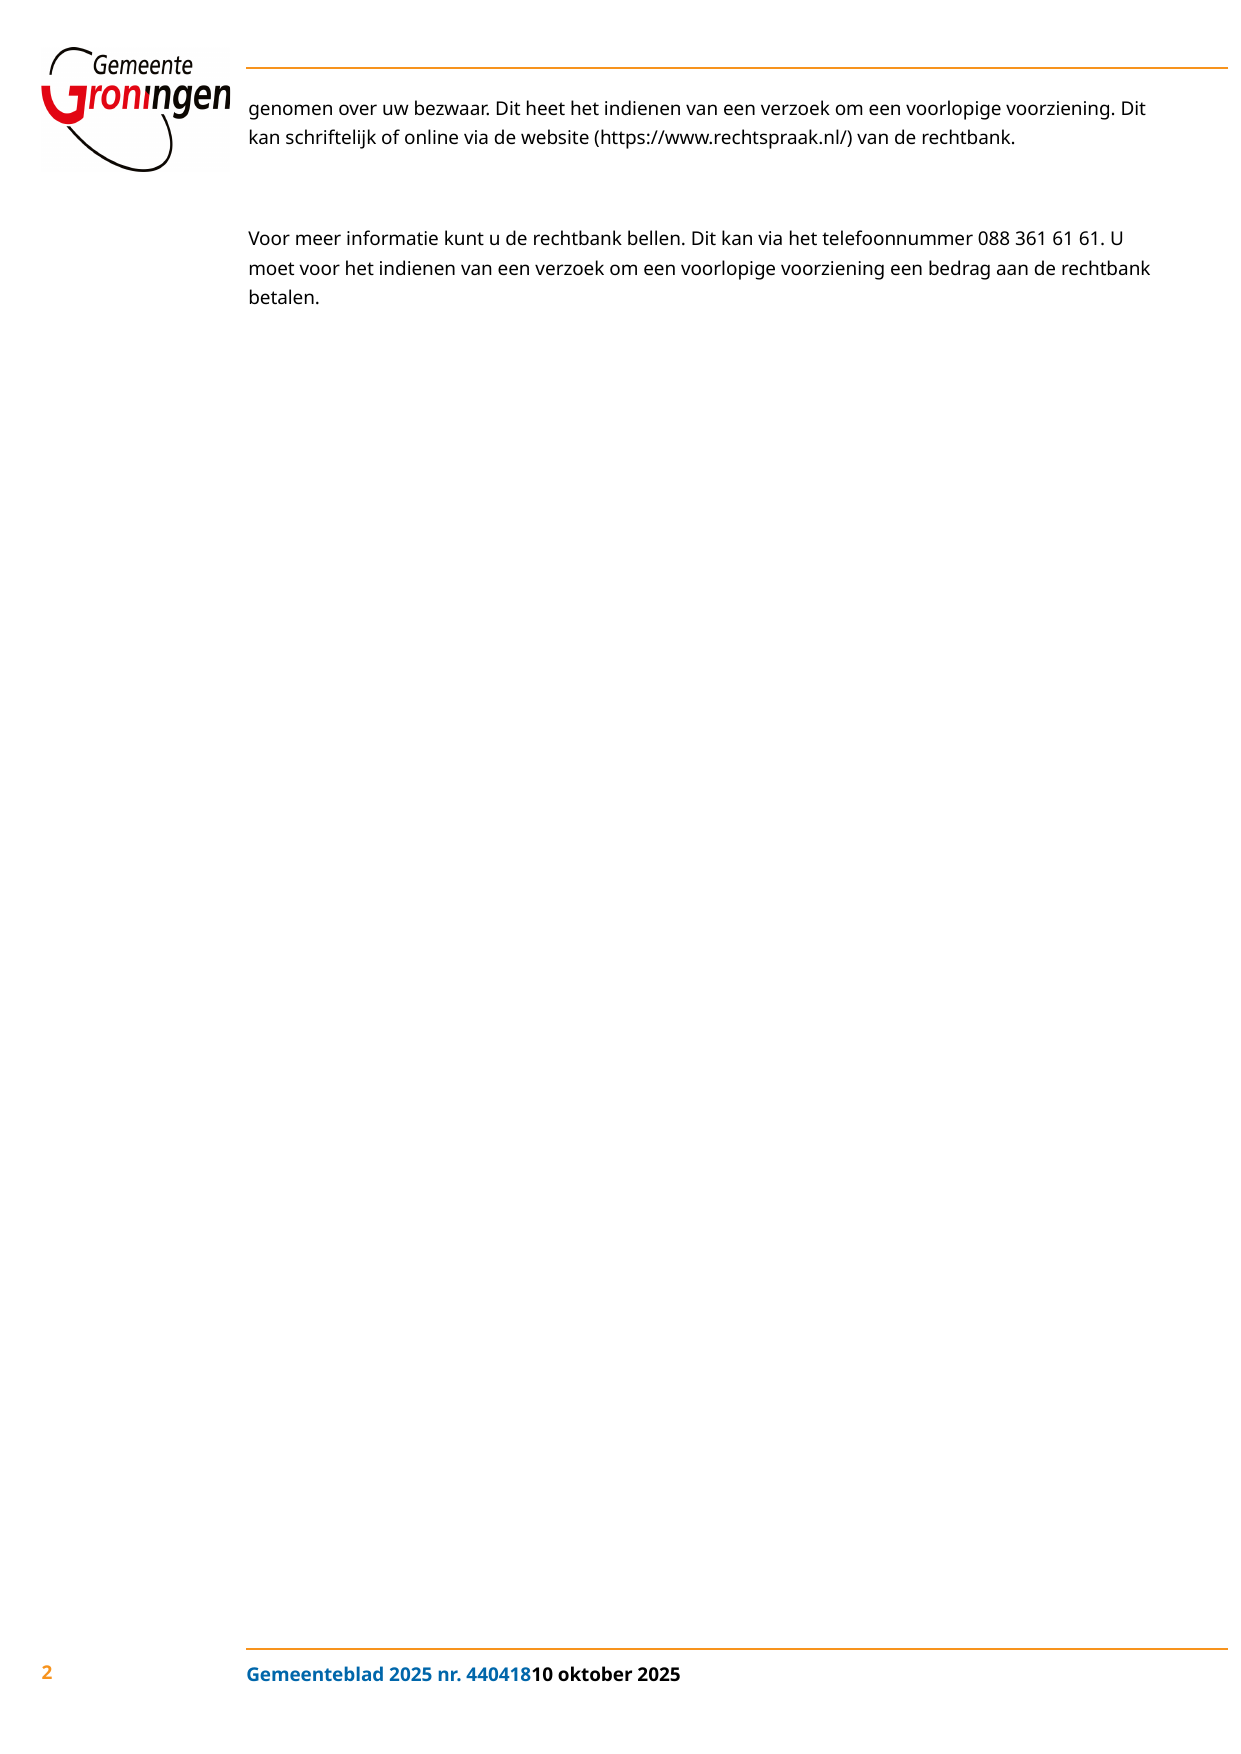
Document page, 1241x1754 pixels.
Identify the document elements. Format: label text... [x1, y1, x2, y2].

picture [41, 47, 231, 172]
text genomen over uw bezwaar. Dit heet het indienen van een verzoek om een voorlopige voorziening. Dit kan schriftelijk of online via de website (https://www.rechtspraak.nl/) van de rechtbank. [248, 95, 1152, 150]
text Voor meer informatie kunt u de rechtbank bellen. Dit kan via het telefoonnummer 088 361 61 61. U moet voor het indienen van een verzoek om een voorlopige voorziening een bedrag aan de rechtbank betalen. [248, 225, 1152, 310]
